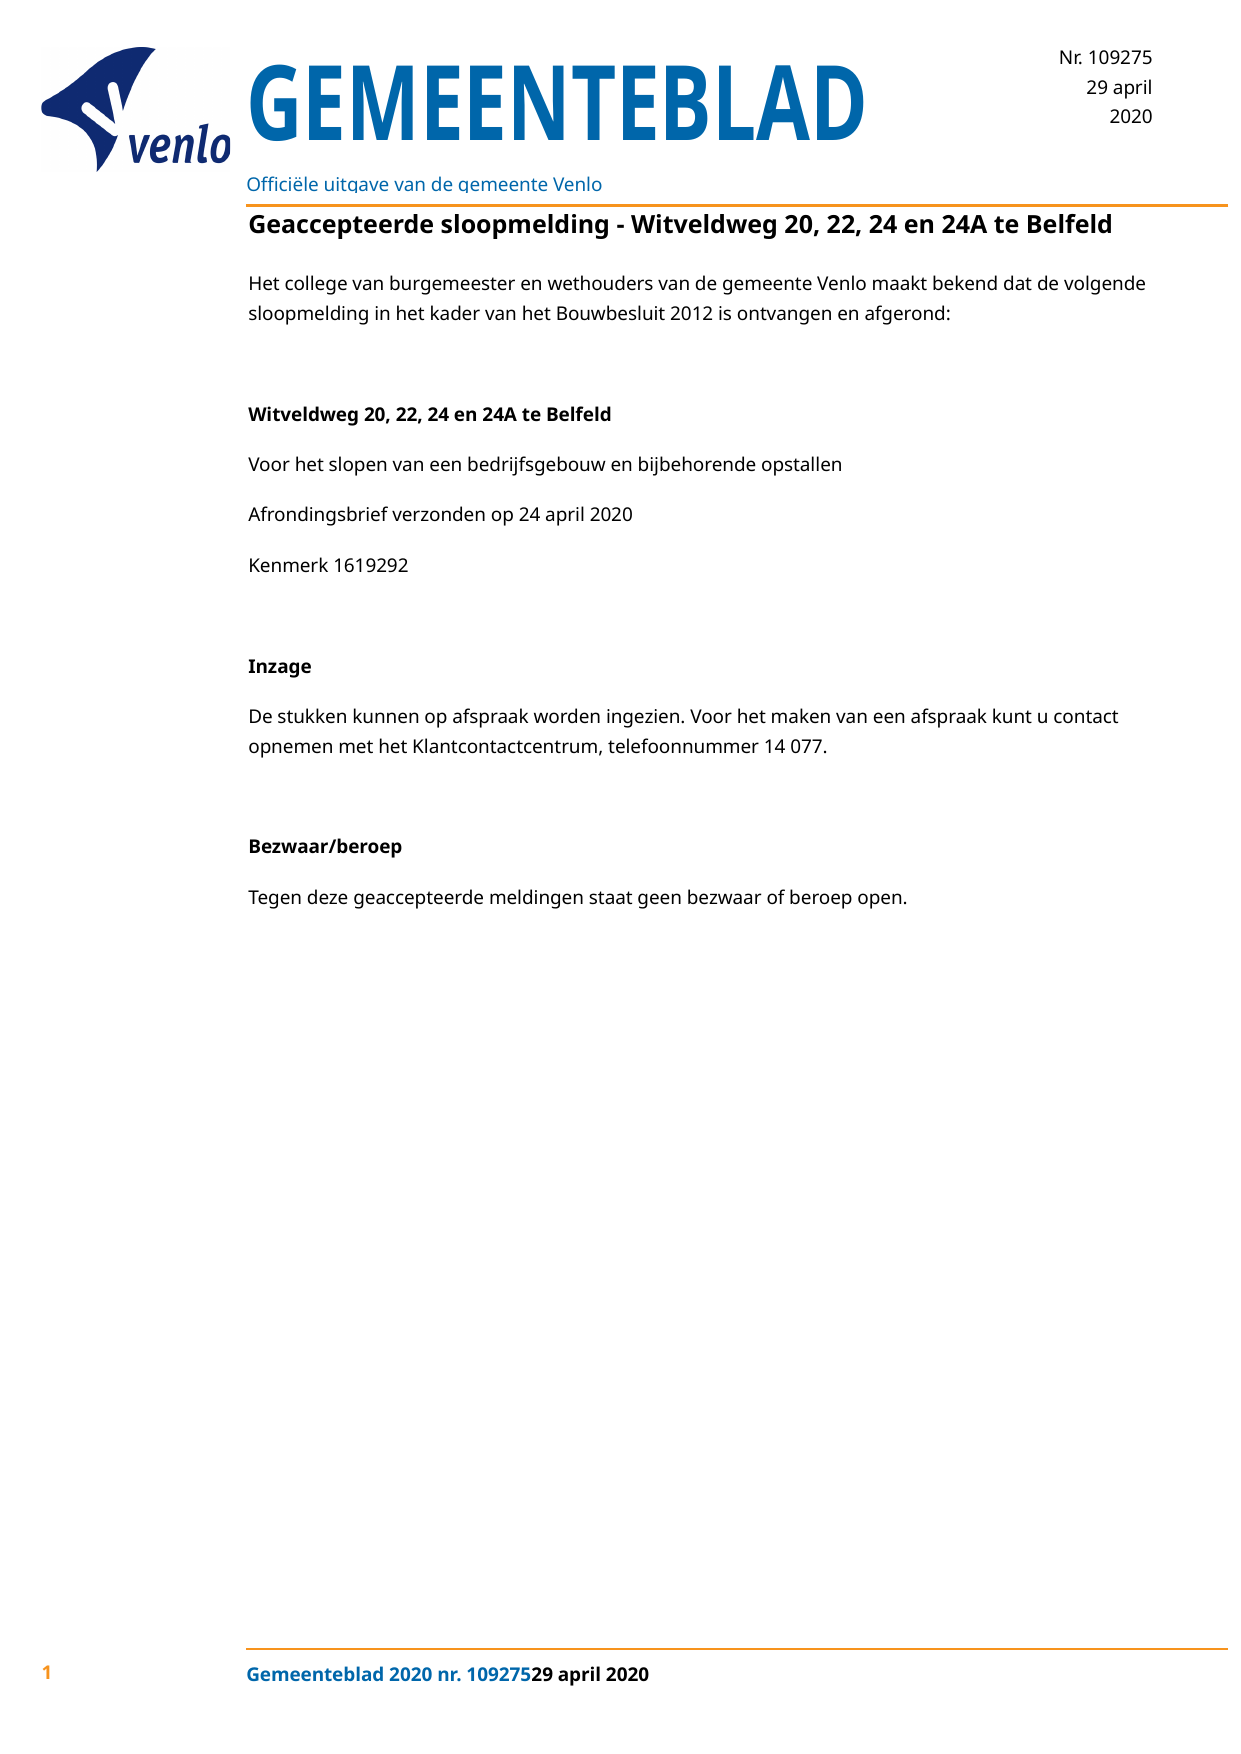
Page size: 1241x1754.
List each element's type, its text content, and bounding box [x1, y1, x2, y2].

text Tegen deze geaccepteerde meldingen staat geen bezwaar of beroep open. [248, 884, 1152, 910]
picture [41, 47, 231, 172]
text Bezwaar/beroep [248, 834, 1152, 859]
text Afrondingsbrief verzonden op 24 april 2020 [248, 502, 1152, 527]
text Voor het slopen van een bedrijfsgebouw en bijbehorende opstallen [248, 451, 1152, 477]
text Geaccepteerde sloopmelding - Witveldweg 20, 22, 24 en 24A te Belfeld [248, 207, 1152, 241]
text Witveldweg 20, 22, 24 en 24A te Belfeld [248, 401, 1152, 426]
text Het college van burgemeester en wethouders van de gemeente Venlo maakt bekend dat de volgende sloopmelding in het kader van het Bouwbesluit 2012 is ontvangen en afgerond: [248, 270, 1152, 326]
text Kenmerk 1619292 [248, 552, 1152, 578]
text De stukken kunnen op afspraak worden ingezien. Voor het maken van een afspraak kunt u contact opnemen met het Klantcontactcentrum, telefoonnummer 14 077. [248, 703, 1152, 758]
text Inzage [248, 653, 1152, 678]
